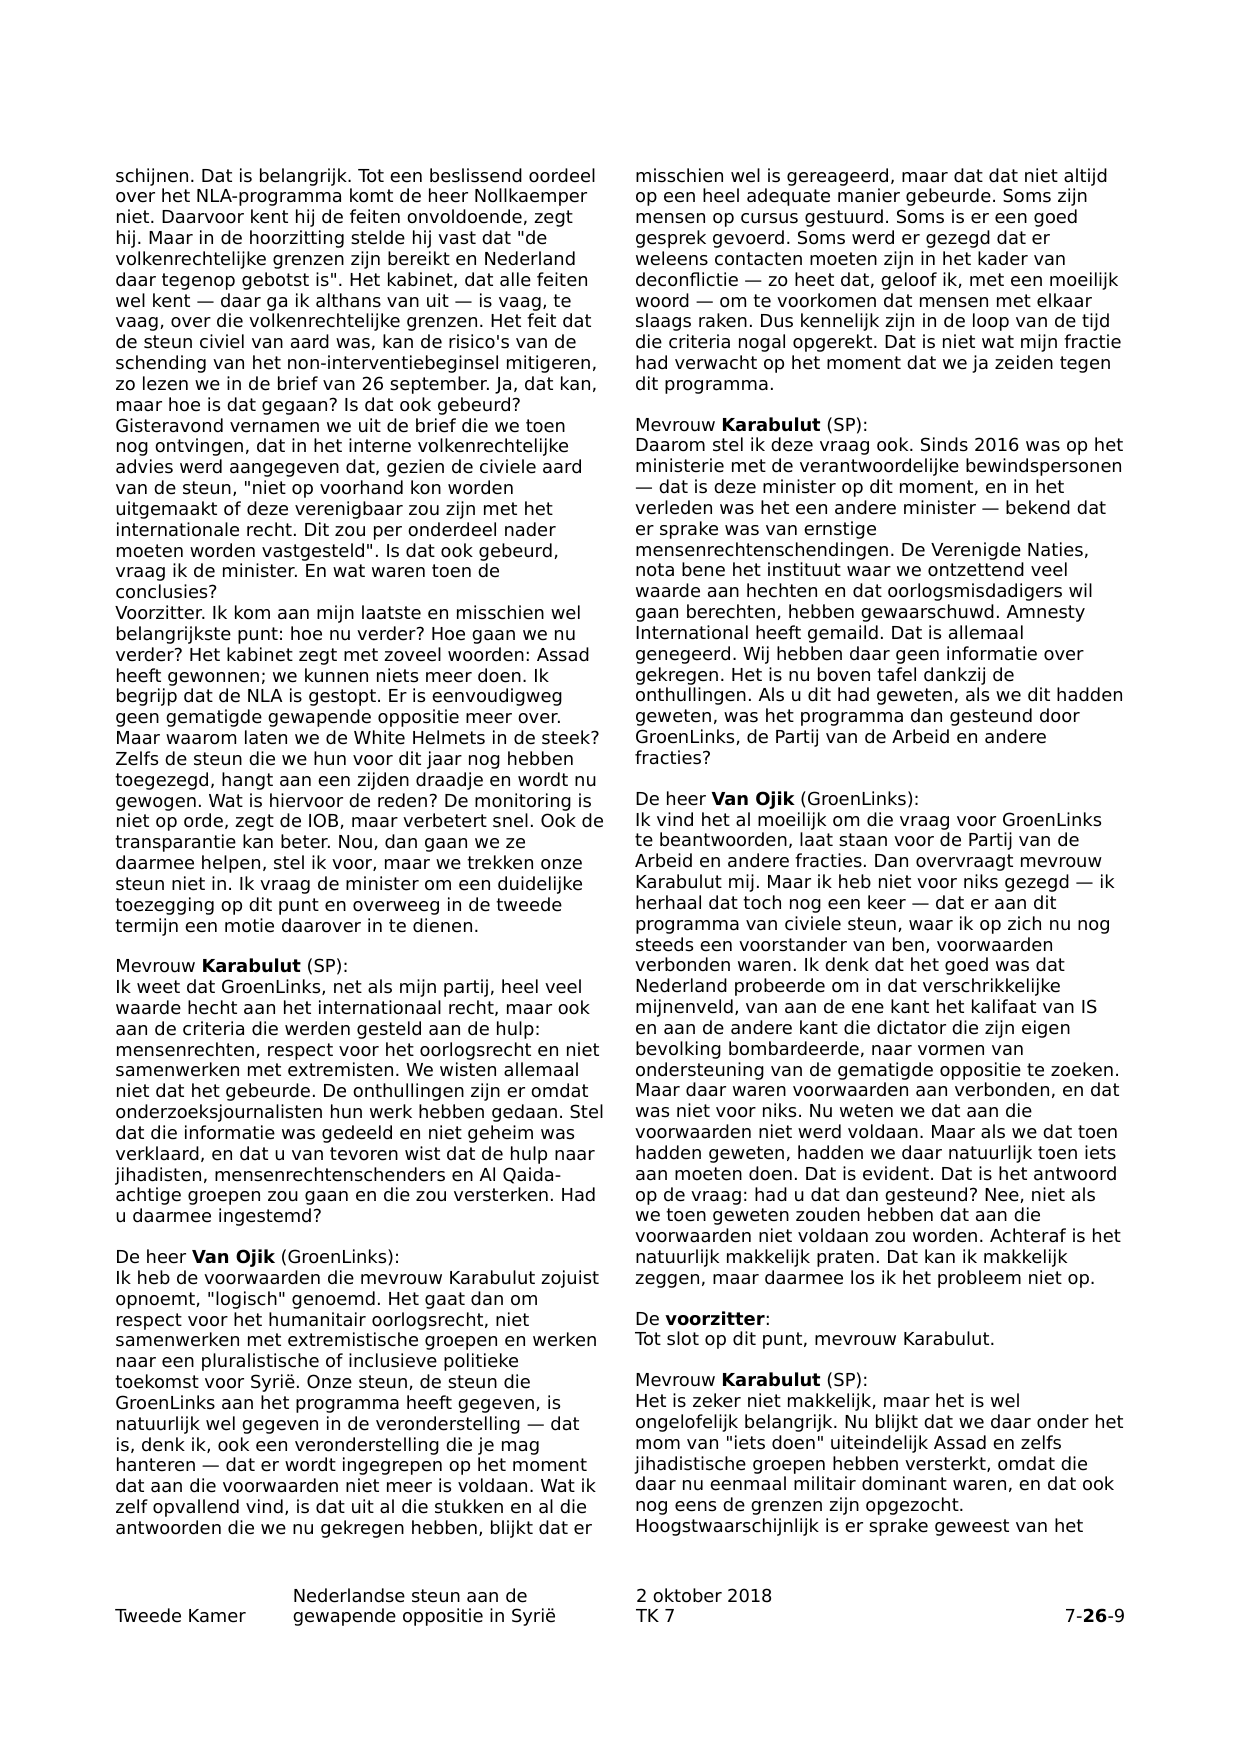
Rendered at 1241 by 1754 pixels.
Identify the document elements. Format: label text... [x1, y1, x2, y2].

text De heer Van Ojik (GroenLinks): [635, 788, 1125, 809]
text Ik weet dat GroenLinks, net als mijn partij, heel veel waarde hecht aan het internationaal recht, maar ook aan de criteria die werden gesteld aan de hulp: mensenrechten, respect voor het oorlogsrecht en niet samenwerken met extremisten. We wisten allemaal niet dat het gebeurde. De onthullingen zijn er omdat onderzoeksjournalisten hun werk hebben gedaan. Stel dat die informatie was gedeeld en niet geheim was verklaard, en dat u van tevoren wist dat de hulp naar jihadisten, mensenrechtenschenders en Al Qaida-achtige groepen zou gaan en die zou versterken. Had u daarmee ingestemd? [115, 977, 605, 1227]
text Ik heb de voorwaarden die mevrouw Karabulut zojuist opnoemt, "logisch" genoemd. Het gaat dan om respect voor het humanitair oorlogsrecht, niet samenwerken met extremistische groepen en werken naar een pluralistische of inclusieve politieke toekomst voor Syrië. Onze steun, de steun die GroenLinks aan het programma heeft gegeven, is natuurlijk wel gegeven in de veronderstelling — dat is, denk ik, ook een veronderstelling die je mag hanteren — dat er wordt ingegrepen op het moment dat aan die voorwaarden niet meer is voldaan. Wat ik zelf opvallend vind, is dat uit al die stukken en al die antwoorden die we nu gekregen hebben, blijkt dat er [115, 1268, 605, 1538]
text Tot slot op dit punt, mevrouw Karabulut. [635, 1329, 1125, 1350]
text Daarom stel ik deze vraag ook. Sinds 2016 was op het ministerie met de verantwoordelijke bewindspersonen — dat is deze minister op dit moment, en in het verleden was het een andere minister — bekend dat er sprake was van ernstige mensenrechtenschendingen. De Verenigde Naties, nota bene het instituut waar we ontzettend veel waarde aan hechten en dat oorlogsmisdadigers wil gaan berechten, hebben gewaarschuwd. Amnesty International heeft gemaild. Dat is allemaal genegeerd. Wij hebben daar geen informatie over gekregen. Het is nu boven tafel dankzij de onthullingen. Als u dit had geweten, als we dit hadden geweten, was het programma dan gesteund door GroenLinks, de Partij van de Arbeid en andere fracties? [635, 435, 1125, 768]
text De heer Van Ojik (GroenLinks): [115, 1247, 605, 1268]
text De voorzitter: [635, 1308, 1125, 1329]
text Mevrouw Karabulut (SP): [635, 414, 1125, 435]
text Mevrouw Karabulut (SP): [635, 1370, 1125, 1391]
text Het is zeker niet makkelijk, maar het is wel ongelofelijk belangrijk. Nu blijkt dat we daar onder het mom van "iets doen" uiteindelijk Assad en zelfs jihadistische groepen hebben versterkt, omdat die daar nu eenmaal militair dominant waren, en dat ook nog eens de grenzen zijn opgezocht. Hoogstwaarschijnlijk is er sprake geweest van het [635, 1391, 1125, 1537]
text misschien wel is gereageerd, maar dat dat niet altijd op een heel adequate manier gebeurde. Soms zijn mensen op cursus gestuurd. Soms is er een goed gesprek gevoerd. Soms werd er gezegd dat er weleens contacten moeten zijn in het kader van deconflictie — zo heet dat, geloof ik, met een moeilijk woord — om te voorkomen dat mensen met elkaar slaags raken. Dus kennelijk zijn in de loop van de tijd die criteria nogal opgerekt. Dat is niet wat mijn fractie had verwacht op het moment dat we ja zeiden tegen dit programma. [635, 165, 1125, 394]
text Ik vind het al moeilijk om die vraag voor GroenLinks te beantwoorden, laat staan voor de Partij van de Arbeid en andere fracties. Dan overvraagt mevrouw Karabulut mij. Maar ik heb niet voor niks gezegd — ik herhaal dat toch nog een keer — dat er aan dit programma van civiele steun, waar ik op zich nu nog steeds een voorstander van ben, voorwaarden verbonden waren. Ik denk dat het goed was dat Nederland probeerde om in dat verschrikkelijke mijnenveld, van aan de ene kant het kalifaat van IS en aan de andere kant die dictator die zijn eigen bevolking bombardeerde, naar vormen van ondersteuning van de gematigde oppositie te zoeken. Maar daar waren voorwaarden aan verbonden, en dat was niet voor niks. Nu weten we dat aan die voorwaarden niet werd voldaan. Maar als we dat toen hadden geweten, hadden we daar natuurlijk toen iets aan moeten doen. Dat is evident. Dat is het antwoord op de vraag: had u dat dan gesteund? Nee, niet als we toen geweten zouden hebben dat aan die voorwaarden niet voldaan zou worden. Achteraf is het natuurlijk makkelijk praten. Dat kan ik makkelijk zeggen, maar daarmee los ik het probleem niet op. [635, 809, 1125, 1288]
text Voorzitter. Ik kom aan mijn laatste en misschien wel belangrijkste punt: hoe nu verder? Hoe gaan we nu verder? Het kabinet zegt met zoveel woorden: Assad heeft gewonnen; we kunnen niets meer doen. Ik begrijp dat de NLA is gestopt. Er is eenvoudigweg geen gematigde gewapende oppositie meer over. Maar waarom laten we de White Helmets in de steek? Zelfs de steun die we hun voor dit jaar nog hebben toegezegd, hangt aan een zijden draadje en wordt nu gewogen. Wat is hiervoor de reden? De monitoring is niet op orde, zegt de IOB, maar verbetert snel. Ook de transparantie kan beter. Nou, dan gaan we ze daarmee helpen, stel ik voor, maar we trekken onze steun niet in. Ik vraag de minister om een duidelijke toezegging op dit punt en overweeg in de tweede termijn een motie daarover in te dienen. [115, 603, 605, 936]
text Mevrouw Karabulut (SP): [115, 956, 605, 977]
text schijnen. Dat is belangrijk. Tot een beslissend oordeel over het NLA-programma komt de heer Nollkaemper niet. Daarvoor kent hij de feiten onvoldoende, zegt hij. Maar in de hoorzitting stelde hij vast dat "de volkenrechtelijke grenzen zijn bereikt en Nederland daar tegenop gebotst is". Het kabinet, dat alle feiten wel kent — daar ga ik althans van uit — is vaag, te vaag, over die volkenrechtelijke grenzen. Het feit dat de steun civiel van aard was, kan de risico's van de schending van het non-interventiebeginsel mitigeren, zo lezen we in de brief van 26 september. Ja, dat kan, maar hoe is dat gegaan? Is dat ook gebeurd? Gisteravond vernamen we uit de brief die we toen nog ontvingen, dat in het interne volkenrechtelijke advies werd aangegeven dat, gezien de civiele aard van de steun, "niet op voorhand kon worden uitgemaakt of deze verenigbaar zou zijn met het internationale recht. Dit zou per onderdeel nader moeten worden vastgesteld". Is dat ook gebeurd, vraag ik de minister. En wat waren toen de conclusies? [115, 165, 605, 603]
